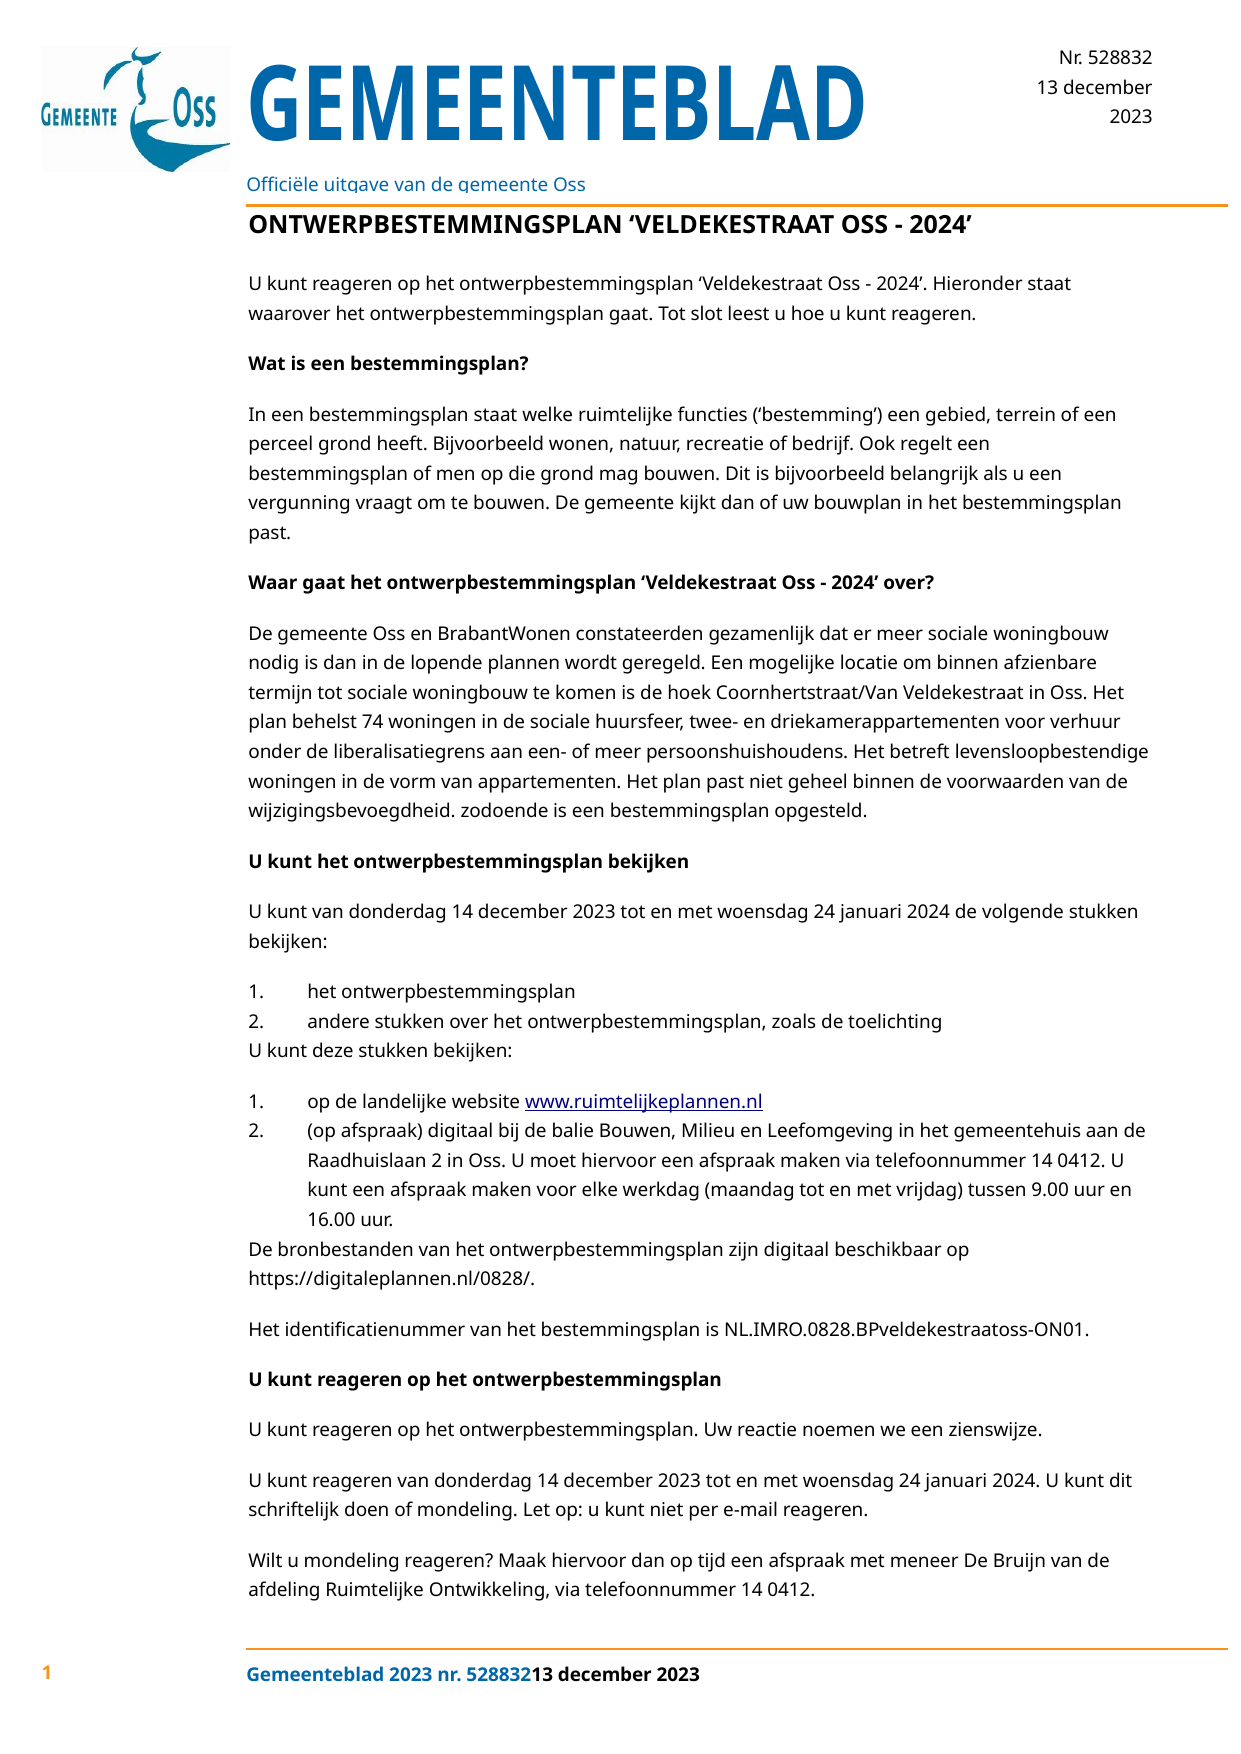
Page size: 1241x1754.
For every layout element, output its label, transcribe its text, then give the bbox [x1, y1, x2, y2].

text In een bestemmingsplan staat welke ruimtelijke functies (‘bestemming’) een gebied, terrein of een perceel grond heeft. Bijvoorbeeld wonen, natuur, recreatie of bedrijf. Ook regelt een bestemmingsplan of men op die grond mag bouwen. Dit is bijvoorbeeld belangrijk als u een vergunning vraagt om te bouwen. De gemeente kijkt dan of uw bouwplan in het bestemmingsplan past. [248, 401, 1152, 545]
text Waar gaat het ontwerpbestemmingsplan ‘Veldekestraat Oss - 2024’ over? [248, 569, 1152, 595]
list andere stukken over het ontwerpbestemmingsplan, zoals de toelichting [248, 1008, 1152, 1033]
text U kunt reageren van donderdag 14 december 2023 tot en met woensdag 24 januari 2024. U kunt dit schriftelijk doen of mondeling. Let op: u kunt niet per e-mail reageren. [248, 1467, 1152, 1522]
text U kunt deze stukken bekijken: [248, 1037, 1152, 1063]
text Het identificatienummer van het bestemmingsplan is NL.IMRO.0828.BPveldekestraatoss-ON01. [248, 1316, 1152, 1341]
text U kunt reageren op het ontwerpbestemmingsplan. Uw reactie noemen we een zienswijze. [248, 1417, 1152, 1442]
text U kunt van donderdag 14 december 2023 tot en met woensdag 24 januari 2024 de volgende stukken bekijken: [248, 898, 1152, 953]
picture [41, 47, 231, 172]
text Wilt u mondeling reageren? Maak hiervoor dan op tijd een afspraak met meneer De Bruijn van de afdeling Ruimtelijke Ontwikkeling, via telefoonnummer 14 0412. [248, 1547, 1152, 1602]
list (op afspraak) digitaal bij de balie Bouwen, Milieu en Leefomgeving in het gemeentehuis aan de Raadhuislaan 2 in Oss. U moet hiervoor een afspraak maken via telefoonnummer 14 0412. U kunt een afspraak maken voor elke werkdag (maandag tot en met vrijdag) tussen 9.00 uur en 16.00 uur. [248, 1117, 1152, 1232]
text U kunt reageren op het ontwerpbestemmingsplan ‘Veldekestraat Oss - 2024’. Hieronder staat waarover het ontwerpbestemmingsplan gaat. Tot slot leest u hoe u kunt reageren. [248, 270, 1152, 326]
text De gemeente Oss en BrabantWonen constateerden gezamenlijk dat er meer sociale woningbouw nodig is dan in de lopende plannen wordt geregeld. Een mogelijke locatie om binnen afzienbare termijn tot sociale woningbouw te komen is de hoek Coornhertstraat/Van Veldekestraat in Oss. Het plan behelst 74 woningen in de sociale huursfeer, twee- en driekamerappartementen voor verhuur onder de liberalisatiegrens aan een- of meer persoonshuishoudens. Het betreft levensloopbestendige woningen in de vorm van appartementen. Het plan past niet geheel binnen de voorwaarden van de wijzigingsbevoegdheid. zodoende is een bestemmingsplan opgesteld. [248, 620, 1152, 823]
text De bronbestanden van het ontwerpbestemmingsplan zijn digitaal beschikbaar op https://digitaleplannen.nl/0828/. [248, 1236, 1152, 1291]
text U kunt reageren op het ontwerpbestemmingsplan [248, 1366, 1152, 1392]
list het ontwerpbestemmingsplan [248, 978, 1152, 1004]
text ONTWERPBESTEMMINGSPLAN ‘VELDEKESTRAAT OSS - 2024’ [248, 207, 1152, 241]
list op de landelijke website www.ruimtelijkeplannen.nl [248, 1088, 1152, 1113]
text Wat is een bestemmingsplan? [248, 350, 1152, 376]
text U kunt het ontwerpbestemmingsplan bekijken [248, 848, 1152, 873]
